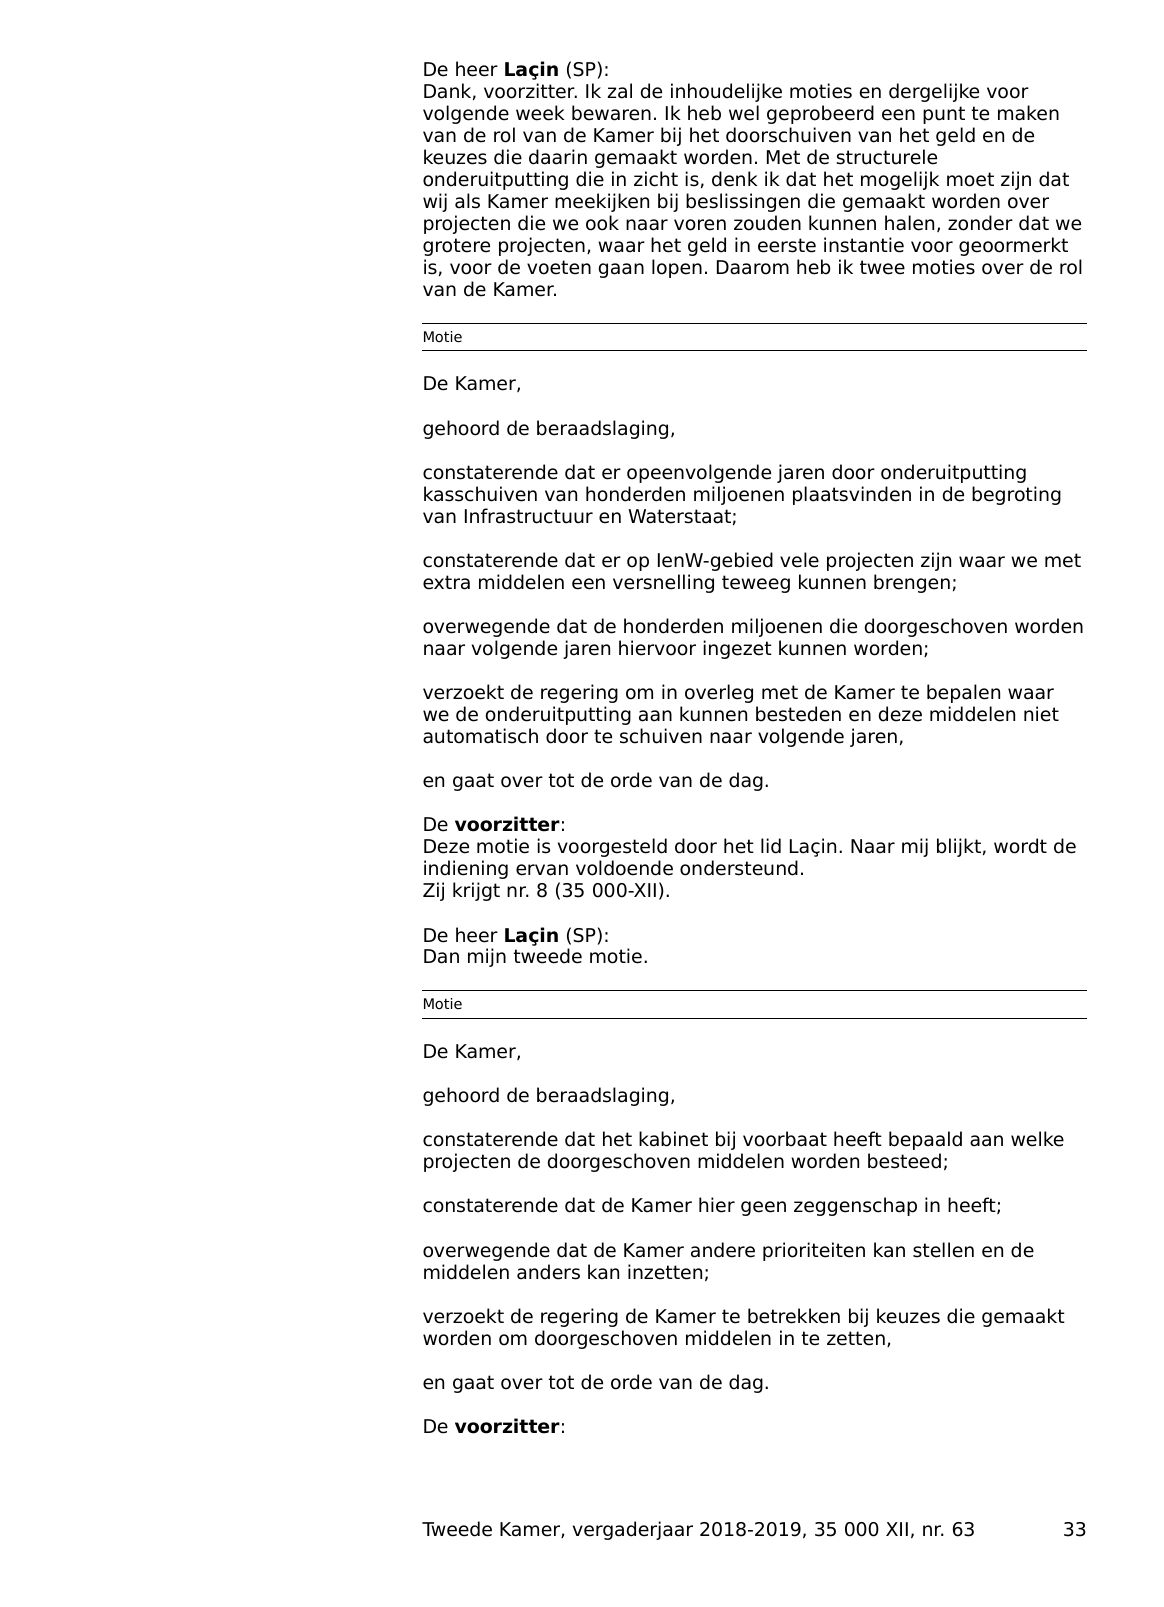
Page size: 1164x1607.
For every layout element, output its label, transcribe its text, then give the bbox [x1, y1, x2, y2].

table_header Motie [422, 324, 1087, 350]
text gehoord de beraadslaging, [422, 1085, 1087, 1107]
text constaterende dat het kabinet bij voorbaat heeft bepaald aan welke projecten de doorgeschoven middelen worden besteed; [422, 1129, 1087, 1173]
text constaterende dat de Kamer hier geen zeggenschap in heeft; [422, 1195, 1087, 1217]
text Deze motie is voorgesteld door het lid Laçin. Naar mij blijkt, wordt de indiening ervan voldoende ondersteund. [422, 836, 1087, 880]
text De Kamer, [422, 373, 1087, 395]
text De Kamer, [422, 1041, 1087, 1063]
text De voorzitter: [422, 814, 1087, 836]
text gehoord de beraadslaging, [422, 417, 1087, 439]
text Dank, voorzitter. Ik zal de inhoudelijke moties en dergelijke voor volgende week bewaren. Ik heb wel geprobeerd een punt te maken van de rol van de Kamer bij het doorschuiven van het geld en de keuzes die daarin gemaakt worden. Met de structurele onderuitputting die in zicht is, denk ik dat het mogelijk moet zijn dat wij als Kamer meekijken bij beslissingen die gemaakt worden over projecten die we ook naar voren zouden kunnen halen, zonder dat we grotere projecten, waar het geld in eerste instantie voor geoormerkt is, voor de voeten gaan lopen. Daarom heb ik twee moties over de rol van de Kamer. [422, 81, 1087, 301]
text verzoekt de regering om in overleg met de Kamer te bepalen waar we de onderuitputting aan kunnen besteden en deze middelen niet automatisch door te schuiven naar volgende jaren, [422, 682, 1087, 748]
text constaterende dat er op IenW-gebied vele projecten zijn waar we met extra middelen een versnelling teweeg kunnen brengen; [422, 550, 1087, 594]
text en gaat over tot de orde van de dag. [422, 1372, 1087, 1394]
text De voorzitter: [422, 1416, 1087, 1438]
text overwegende dat de honderden miljoenen die doorgeschoven worden naar volgende jaren hiervoor ingezet kunnen worden; [422, 616, 1087, 660]
text overwegende dat de Kamer andere prioriteiten kan stellen en de middelen anders kan inzetten; [422, 1239, 1087, 1283]
text verzoekt de regering de Kamer te betrekken bij keuzes die gemaakt worden om doorgeschoven middelen in te zetten, [422, 1306, 1087, 1350]
text constaterende dat er opeenvolgende jaren door onderuitputting kasschuiven van honderden miljoenen plaatsvinden in de begroting van Infrastructuur en Waterstaat; [422, 462, 1087, 528]
table_header Motie [422, 991, 1087, 1018]
text en gaat over tot de orde van de dag. [422, 770, 1087, 792]
text Zij krijgt nr. 8 (35 000-XII). [422, 880, 1087, 902]
text De heer Laçin (SP): [422, 59, 1087, 81]
text Dan mijn tweede motie. [422, 946, 1087, 968]
text De heer Laçin (SP): [422, 924, 1087, 946]
